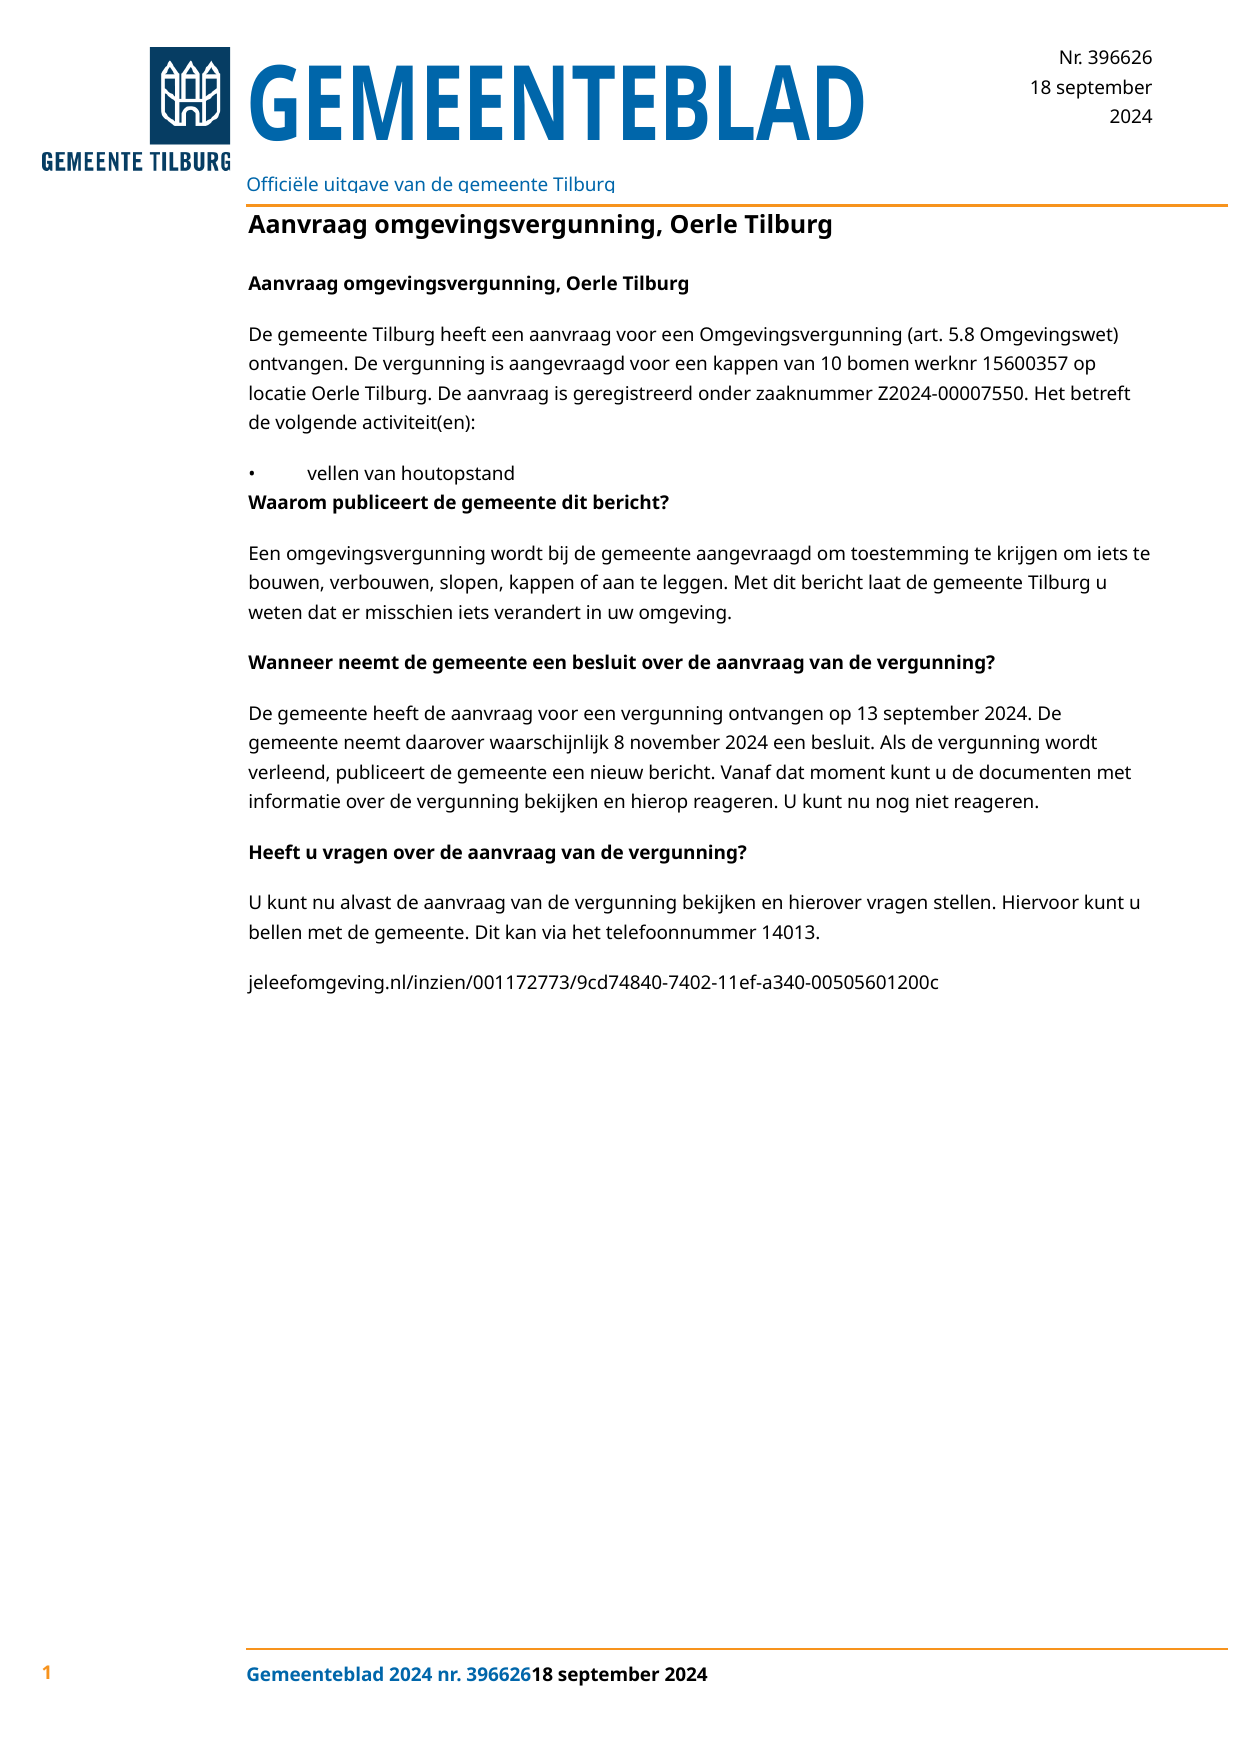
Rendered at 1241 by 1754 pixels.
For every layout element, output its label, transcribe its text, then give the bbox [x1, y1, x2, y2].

text Waarom publiceert de gemeente dit bericht? [248, 489, 1152, 515]
text Een omgevingsvergunning wordt bij de gemeente aangevraagd om toestemming te krijgen om iets te bouwen, verbouwen, slopen, kappen of aan te leggen. Met dit bericht laat de gemeente Tilburg u weten dat er misschien iets verandert in uw omgeving. [248, 540, 1152, 625]
text jeleefomgeving.nl/inzien/001172773/9cd74840-7402-11ef-a340-00505601200c [248, 969, 1152, 995]
text Aanvraag omgevingsvergunning, Oerle Tilburg [248, 270, 1152, 296]
text U kunt nu alvast de aanvraag van de vergunning bekijken en hierover vragen stellen. Hiervoor kunt u bellen met de gemeente. Dit kan via het telefoonnummer 14013. [248, 889, 1152, 945]
list vellen van houtopstand [248, 460, 1152, 486]
text Aanvraag omgevingsvergunning, Oerle Tilburg [248, 207, 1152, 241]
text Heeft u vragen over de aanvraag van de vergunning? [248, 839, 1152, 865]
text Wanneer neemt de gemeente een besluit over de aanvraag van de vergunning? [248, 649, 1152, 675]
text De gemeente Tilburg heeft een aanvraag voor een Omgevingsvergunning (art. 5.8 Omgevingswet) ontvangen. De vergunning is aangevraagd voor een kappen van 10 bomen werknr 15600357 op locatie Oerle Tilburg. De aanvraag is geregistreerd onder zaaknummer Z2024-00007550. Het betreft de volgende activiteit(en): [248, 321, 1152, 435]
picture [41, 47, 231, 172]
text De gemeente heeft de aanvraag voor een vergunning ontvangen op 13 september 2024. De gemeente neemt daarover waarschijnlijk 8 november 2024 een besluit. Als de vergunning wordt verleend, publiceert de gemeente een nieuw bericht. Vanaf dat moment kunt u de documenten met informatie over de vergunning bekijken en hierop reageren. U kunt nu nog niet reageren. [248, 700, 1152, 814]
